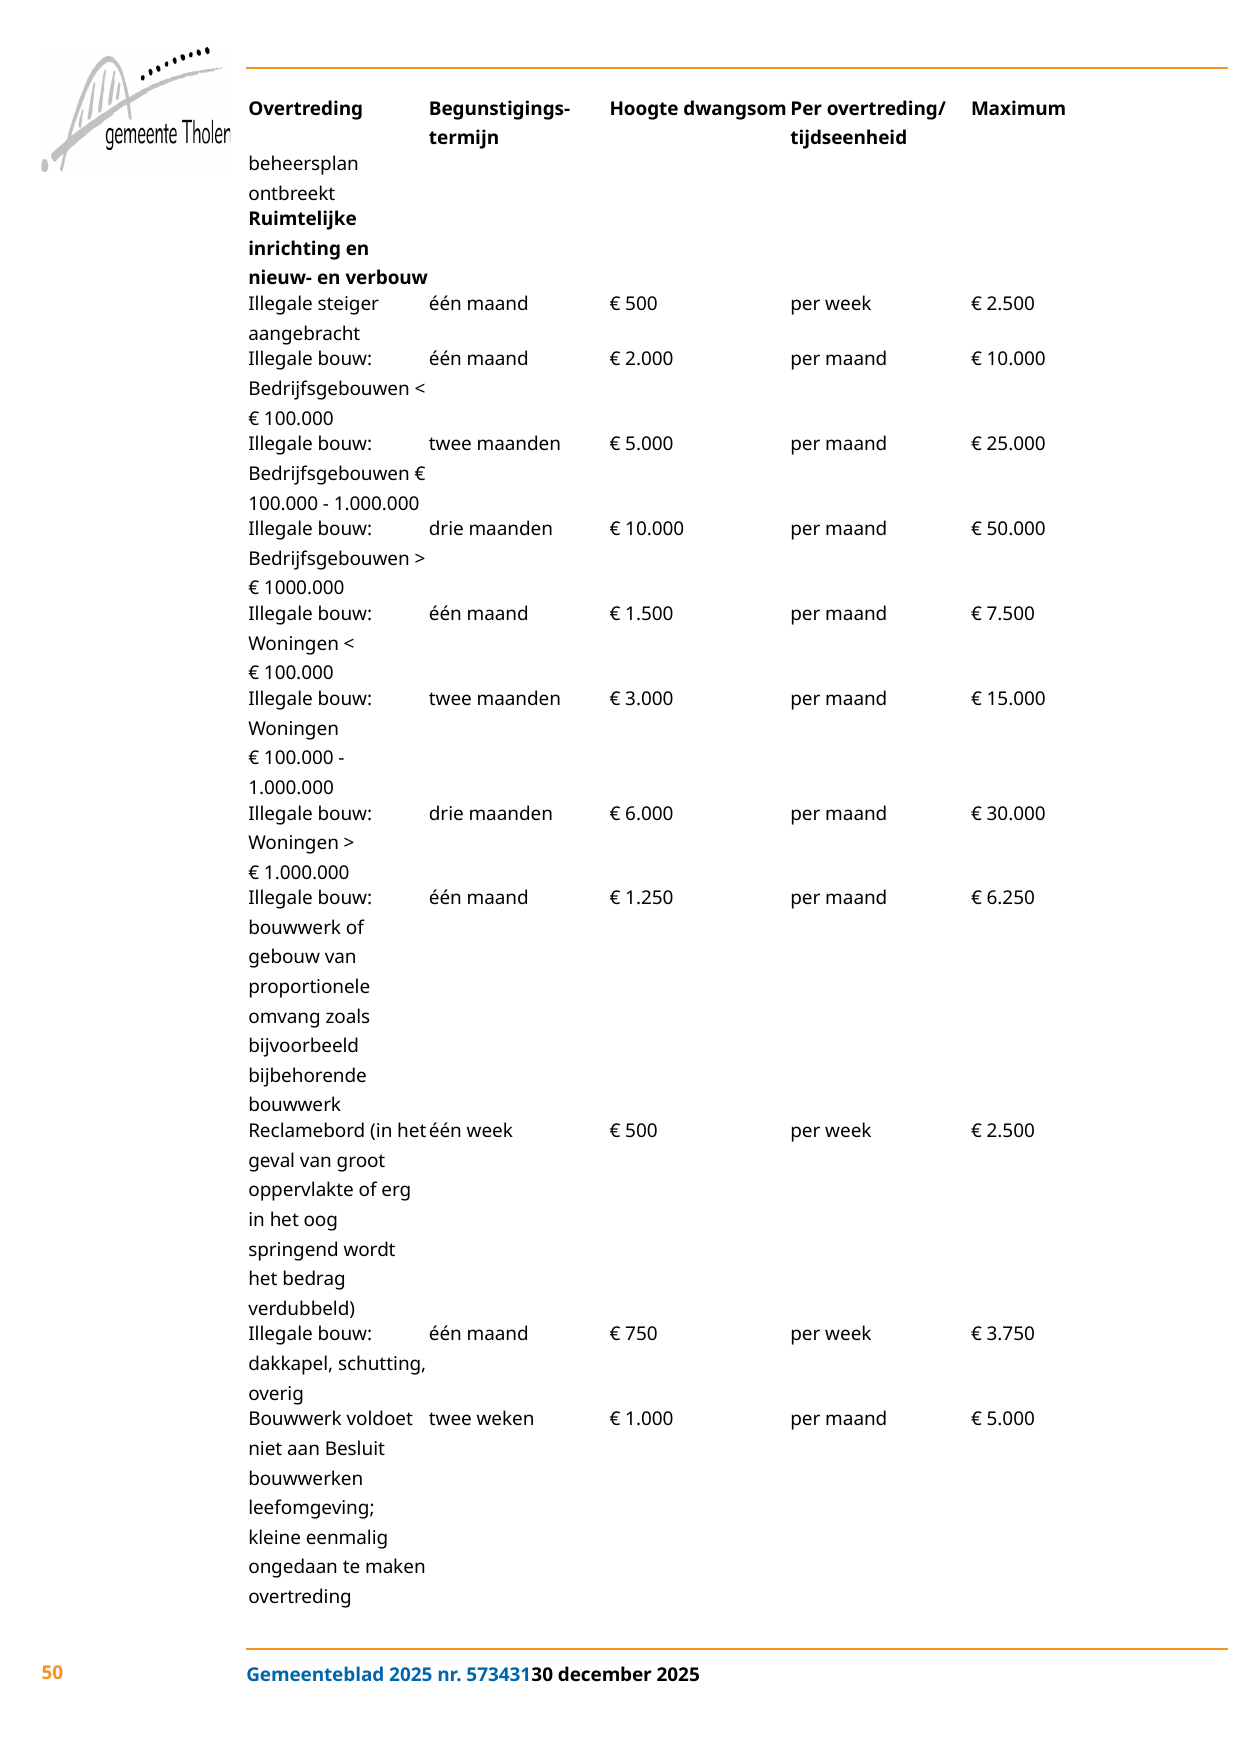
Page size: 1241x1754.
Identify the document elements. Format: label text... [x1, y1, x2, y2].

table_cell twee maanden [429, 431, 609, 515]
table_cell per maand [790, 885, 971, 1117]
table_cell Illegale bouw: Bedrijfsgebouwen > € 1000.000 [248, 515, 429, 600]
table_cell € 6.000 [609, 800, 790, 884]
table_cell per maand [790, 685, 971, 800]
table_cell Ruimtelijke inrichting en nieuw- en verbouw [248, 205, 429, 290]
table_cell € 1.250 [609, 885, 790, 1117]
table_cell één maand [429, 290, 609, 346]
table_cell Bouwwerk voldoet niet aan Besluit bouwwerken leefomgeving; kleine eenmalig ongedaan te maken overtreding [248, 1406, 429, 1609]
table_cell [429, 150, 609, 205]
table_cell drie maanden [429, 515, 609, 600]
table_cell € 750 [609, 1321, 790, 1406]
table_cell Illegale bouw: Woningen € 100.000 - 1.000.000 [248, 685, 429, 800]
table_cell één maand [429, 885, 609, 1117]
table_cell Reclamebord (in het geval van groot oppervlakte of erg in het oog springend wordt het bedrag verdubbeld) [248, 1118, 429, 1321]
table_cell € 500 [609, 290, 790, 346]
table_cell € 5.000 [609, 431, 790, 515]
table_cell per week [790, 1321, 971, 1406]
table_header Maximum [971, 95, 1152, 150]
table_header Hoogte dwangsom [609, 95, 790, 150]
table_cell Illegale steiger aangebracht [248, 290, 429, 346]
table_cell [609, 205, 790, 290]
table_cell € 5.000 [971, 1406, 1152, 1609]
table_cell € 50.000 [971, 515, 1152, 600]
table_cell drie maanden [429, 800, 609, 884]
table_cell € 2.500 [971, 290, 1152, 346]
table_cell per maand [790, 515, 971, 600]
table_cell per maand [790, 346, 971, 431]
table_header Per overtreding/ tijdseenheid [790, 95, 971, 150]
table_cell [609, 150, 790, 205]
table_cell Illegale bouw: bouwwerk of gebouw van proportionele omvang zoals bijvoorbeeld bijbehorende bouwwerk [248, 885, 429, 1117]
table_cell € 3.000 [609, 685, 790, 800]
table_header Overtreding [248, 95, 429, 150]
table_cell € 10.000 [971, 346, 1152, 431]
table_header Begunstigings-termijn [429, 95, 609, 150]
table_cell per maand [790, 800, 971, 884]
table_cell € 1.500 [609, 600, 790, 685]
table_cell € 2.000 [609, 346, 790, 431]
table_cell € 6.250 [971, 885, 1152, 1117]
table_cell Illegale bouw: Woningen < € 100.000 [248, 600, 429, 685]
table_cell € 10.000 [609, 515, 790, 600]
table_cell € 15.000 [971, 685, 1152, 800]
table_cell één maand [429, 600, 609, 685]
table_cell € 1.000 [609, 1406, 790, 1609]
table_cell Illegale bouw: dakkapel, schutting, overig [248, 1321, 429, 1406]
table_cell één maand [429, 346, 609, 431]
table_cell Illegale bouw: Woningen > € 1.000.000 [248, 800, 429, 884]
table_cell twee weken [429, 1406, 609, 1609]
table_cell € 25.000 [971, 431, 1152, 515]
table_cell één maand [429, 1321, 609, 1406]
table_cell [429, 205, 609, 290]
table_cell per week [790, 1118, 971, 1321]
table_cell Illegale bouw: Bedrijfsgebouwen < € 100.000 [248, 346, 429, 431]
table_cell per maand [790, 431, 971, 515]
table_cell per maand [790, 600, 971, 685]
table_cell [971, 150, 1152, 205]
table_cell € 30.000 [971, 800, 1152, 884]
table_cell [790, 150, 971, 205]
table_cell per maand [790, 1406, 971, 1609]
table_cell twee maanden [429, 685, 609, 800]
table_cell Illegale bouw: Bedrijfsgebouwen € 100.000 - 1.000.000 [248, 431, 429, 515]
table_cell € 3.750 [971, 1321, 1152, 1406]
table_cell € 7.500 [971, 600, 1152, 685]
table_cell beheersplan ontbreekt [248, 150, 429, 205]
table_cell € 2.500 [971, 1118, 1152, 1321]
table_cell [790, 205, 971, 290]
table_cell [971, 205, 1152, 290]
picture [41, 47, 231, 172]
table_cell per week [790, 290, 971, 346]
table_cell één week [429, 1118, 609, 1321]
table_cell € 500 [609, 1118, 790, 1321]
